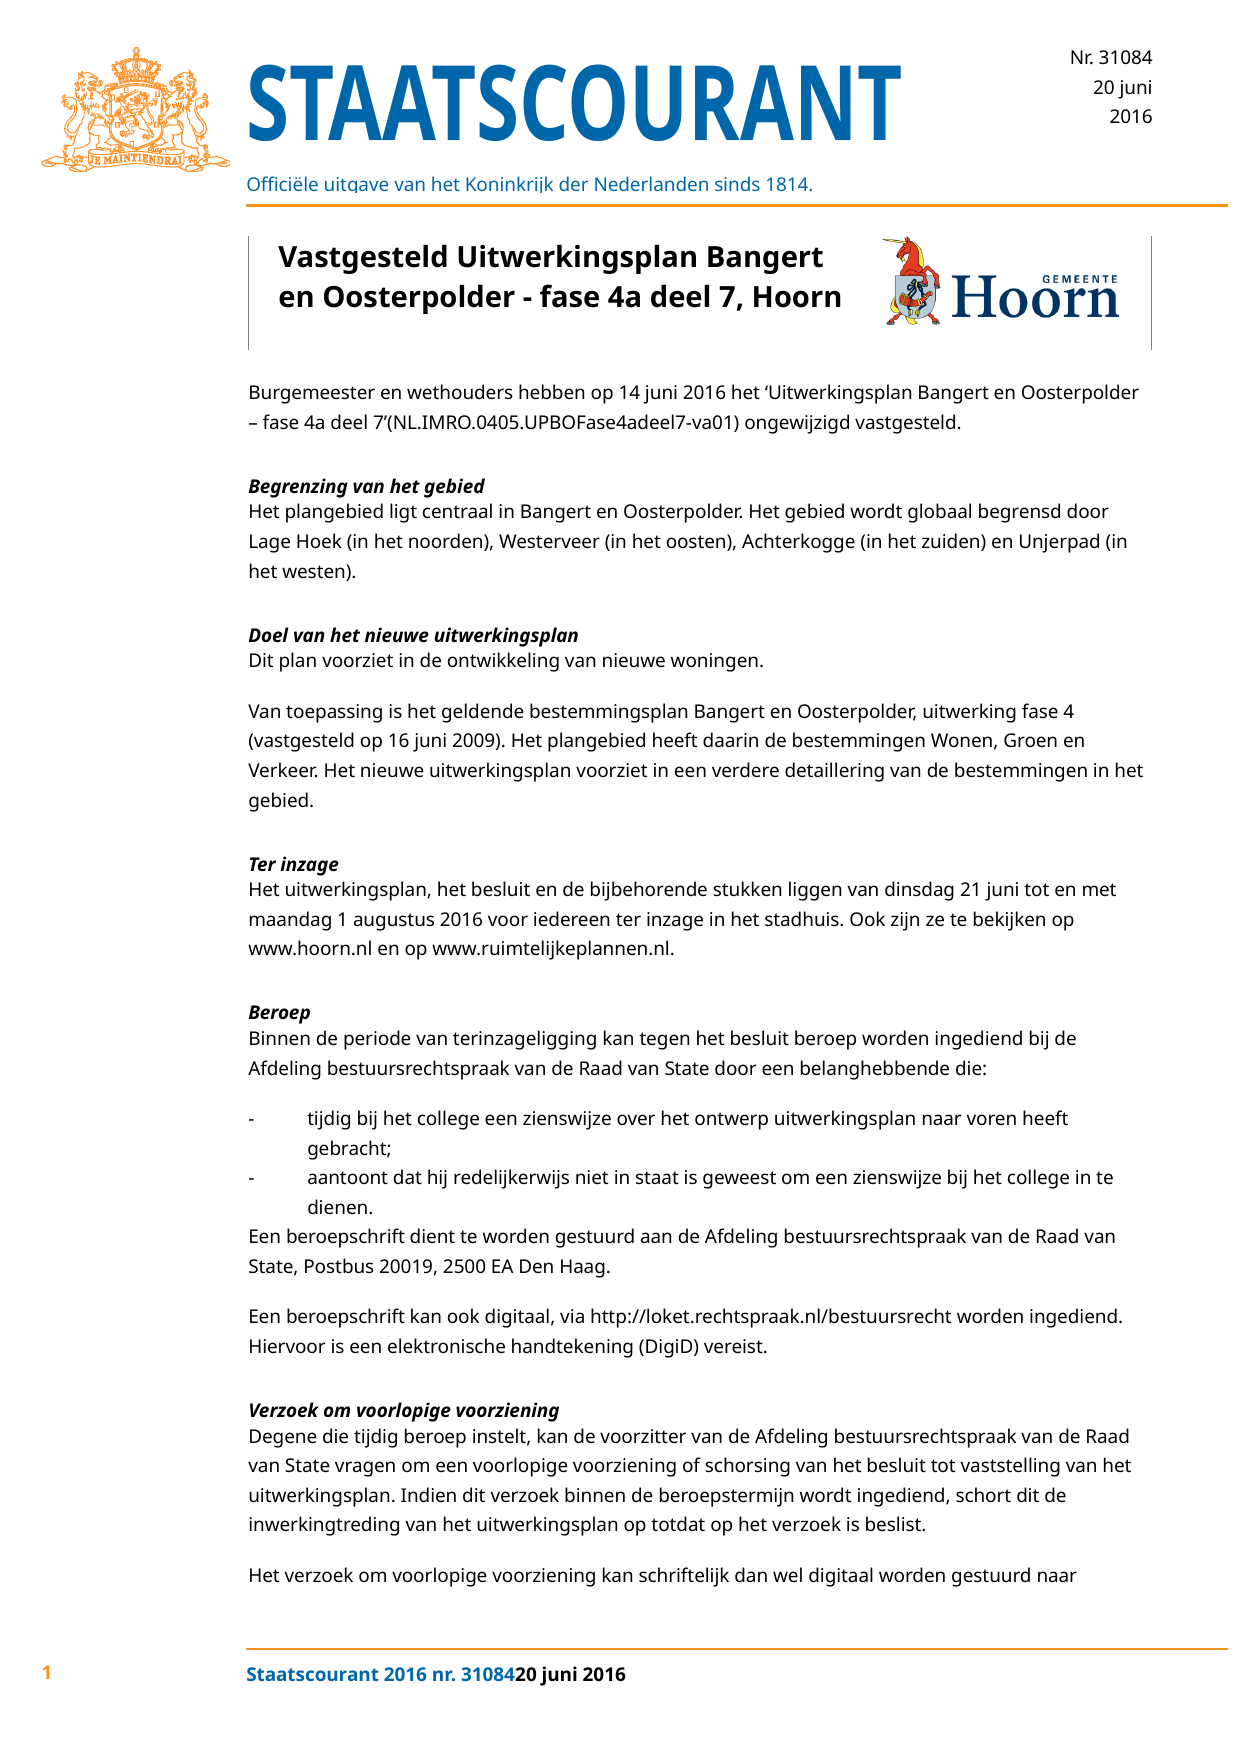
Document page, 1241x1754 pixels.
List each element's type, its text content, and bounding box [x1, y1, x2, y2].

text Van toepassing is het geldende bestemmingsplan Bangert en Oosterpolder, uitwerking fase 4 (vastgesteld op 16 juni 2009). Het plangebied heeft daarin de bestemmingen Wonen, Groen en Verkeer. Het nieuwe uitwerkingsplan voorziet in een verdere detaillering van de bestemmingen in het gebied. [248, 698, 1152, 812]
table_header [850, 236, 1151, 350]
text Ter inzage [248, 851, 1152, 876]
text Burgemeester en wethouders hebben op 14 juni 2016 het ‘Uitwerkingsplan Bangert en Oosterpolder – fase 4a deel 7’(NL.IMRO.0405.UPBOFase4adeel7-va01) ongewijzigd vastgesteld. [248, 379, 1152, 435]
text Het uitwerkingsplan, het besluit en de bijbehorende stukken liggen van dinsdag 21 juni tot en met maandag 1 augustus 2016 voor iedereen ter inzage in het stadhuis. Ook zijn ze te bekijken op www.hoorn.nl en op www.ruimtelijkeplannen.nl. [248, 876, 1152, 961]
text Beroep [248, 999, 1152, 1025]
list tijdig bij het college een zienswijze over het ontwerp uitwerkingsplan naar voren heeft gebracht; [248, 1105, 1152, 1161]
picture [41, 47, 231, 172]
text Dit plan voorziet in de ontwikkeling van nieuwe woningen. [248, 648, 1152, 673]
text Degene die tijdig beroep instelt, kan de voorzitter van de Afdeling bestuursrechtspraak van de Raad van State vragen om een voorlopige voorziening of schorsing van het besluit tot vaststelling van het uitwerkingsplan. Indien dit verzoek binnen de beroepstermijn wordt ingediend, schort dit de inwerkingtreding van het uitwerkingsplan op totdat op het verzoek is beslist. [248, 1423, 1152, 1537]
text Een beroepschrift dient te worden gestuurd aan de Afdeling bestuursrechtspraak van de Raad van State, Postbus 20019, 2500 EA Den Haag. [248, 1224, 1152, 1279]
text Het verzoek om voorlopige voorziening kan schriftelijk dan wel digitaal worden gestuurd naar [248, 1562, 1152, 1588]
text Binnen de periode van terinzageligging kan tegen het besluit beroep worden ingediend bij de Afdeling bestuursrechtspraak van de Raad van State door een belanghebbende die: [248, 1025, 1152, 1081]
text Een beroepschrift kan ook digitaal, via http://loket.rechtspraak.nl/bestuursrecht worden ingediend. Hiervoor is een elektronische handtekening (DigiD) vereist. [248, 1304, 1152, 1359]
text Begrenzing van het gebied [248, 473, 1152, 499]
list aantoont dat hij redelijkerwijs niet in staat is geweest om een zienswijze bij het college in te dienen. [248, 1164, 1152, 1220]
table_header Vastgesteld Uitwerkingsplan Bangert en Oosterpolder - fase 4a deel 7, Hoorn [249, 236, 850, 350]
text Het plangebied ligt centraal in Bangert en Oosterpolder. Het gebied wordt globaal begrensd door Lage Hoek (in het noorden), Westerveer (in het oosten), Achterkogge (in het zuiden) en Unjerpad (in het westen). [248, 499, 1152, 584]
text Verzoek om voorlopige voorziening [248, 1397, 1152, 1423]
text Doel van het nieuwe uitwerkingsplan [248, 622, 1152, 648]
picture [882, 236, 1119, 325]
